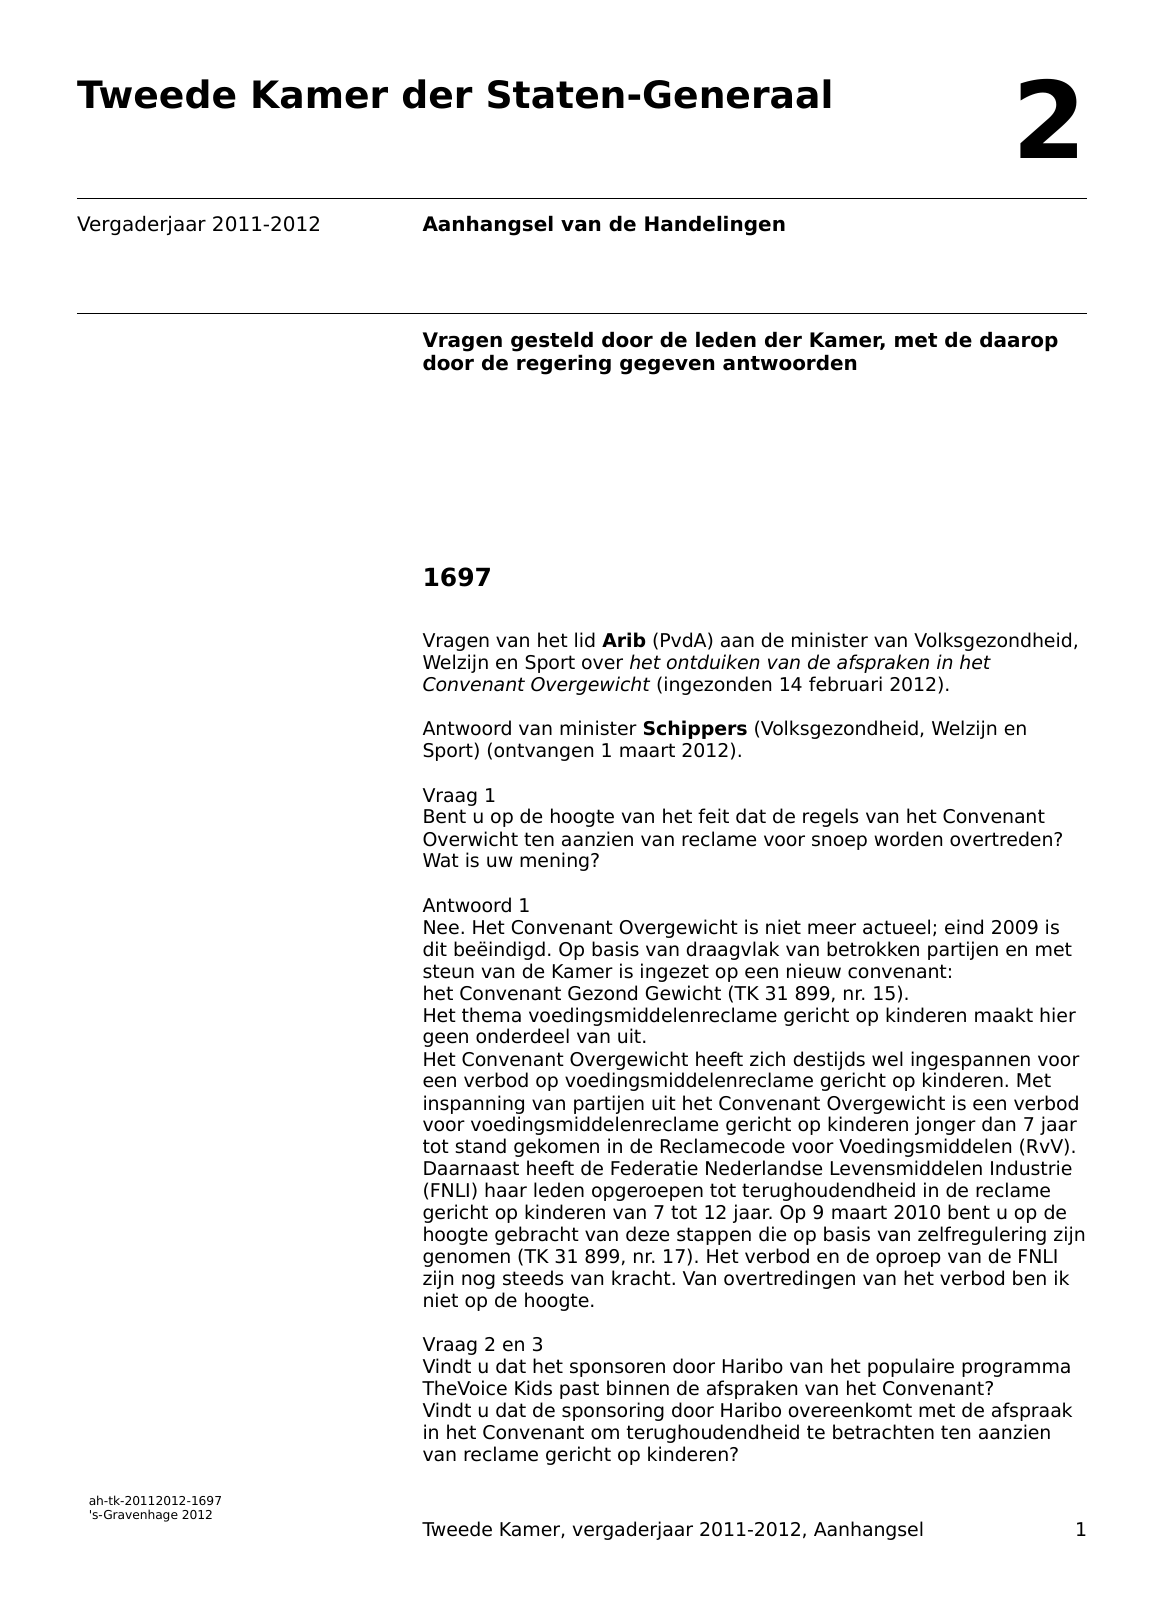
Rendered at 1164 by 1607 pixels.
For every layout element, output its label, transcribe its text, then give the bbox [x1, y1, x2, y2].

text Vragen van het lid Arib (PvdA) aan de minister van Volksgezondheid, Welzijn en Sport over het ontduiken van de afspraken in het Convenant Overgewicht (ingezonden 14 februari 2012). [422, 630, 1087, 696]
table_cell Vergaderjaar 2011-2012 [77, 199, 422, 313]
text Bent u op de hoogte van het feit dat de regels van het Convenant Overwicht ten aanzien van reclame voor snoep worden overtreden? Wat is uw mening? [422, 806, 1087, 872]
table_cell Vragen gesteld door de leden der Kamer, met de daarop door de regering gegeven antwoorden [422, 314, 1087, 375]
text Antwoord 1 [422, 894, 1087, 917]
text Het thema voedingsmiddelenreclame gericht op kinderen maakt hier geen onderdeel van uit. [422, 1004, 1087, 1048]
text Vraag 1 [422, 784, 1087, 806]
text het Convenant Gezond Gewicht (TK 31 899, nr. 15). [422, 982, 1087, 1004]
text Vraag 2 en 3 [422, 1334, 1087, 1356]
table_cell Aanhangsel van de Handelingen [422, 199, 1087, 313]
text Het Convenant Overgewicht heeft zich destijds wel ingespannen voor een verbod op voedingsmiddelenreclame gericht op kinderen. Met inspanning van partijen uit het Convenant Overgewicht is een verbod voor voedingsmiddelenreclame gericht op kinderen jonger dan 7 jaar tot stand gekomen in de Reclamecode voor Voedingsmiddelen (RvV). Daarnaast heeft de Federatie Nederlandse Levensmiddelen Industrie (FNLI) haar leden opgeroepen tot terughoudendheid in de reclame gericht op kinderen van 7 tot 12 jaar. Op 9 maart 2010 bent u op de hoogte gebracht van deze stappen die op basis van zelfregulering zijn genomen (TK 31 899, nr. 17). Het verbod en de oproep van de FNLI zijn nog steeds van kracht. Van overtredingen van het verbod ben ik niet op de hoogte. [422, 1048, 1087, 1312]
text 's-Gravenhage 2012 [88, 1508, 323, 1522]
text Antwoord van minister Schippers (Volksgezondheid, Welzijn en Sport) (ontvangen 1 maart 2012). [422, 718, 1087, 762]
text ah-tk-20112012-1697 [88, 1494, 323, 1508]
table_header Tweede Kamer der Staten-Generaal [77, 59, 886, 198]
text 1697 [422, 563, 1087, 592]
text Nee. Het Convenant Overgewicht is niet meer actueel; eind 2009 is dit beëindigd. Op basis van draagvlak van betrokken partijen en met steun van de Kamer is ingezet op een nieuw convenant: [422, 917, 1087, 982]
table_header 2 [886, 59, 1087, 198]
text Vindt u dat de sponsoring door Haribo overeenkomt met de afspraak in het Convenant om terughoudendheid te betrachten ten aanzien van reclame gericht op kinderen? [422, 1400, 1087, 1466]
table_cell [77, 314, 422, 375]
text Vindt u dat het sponsoren door Haribo van het populaire programma TheVoice Kids past binnen de afspraken van het Convenant? [422, 1356, 1087, 1400]
